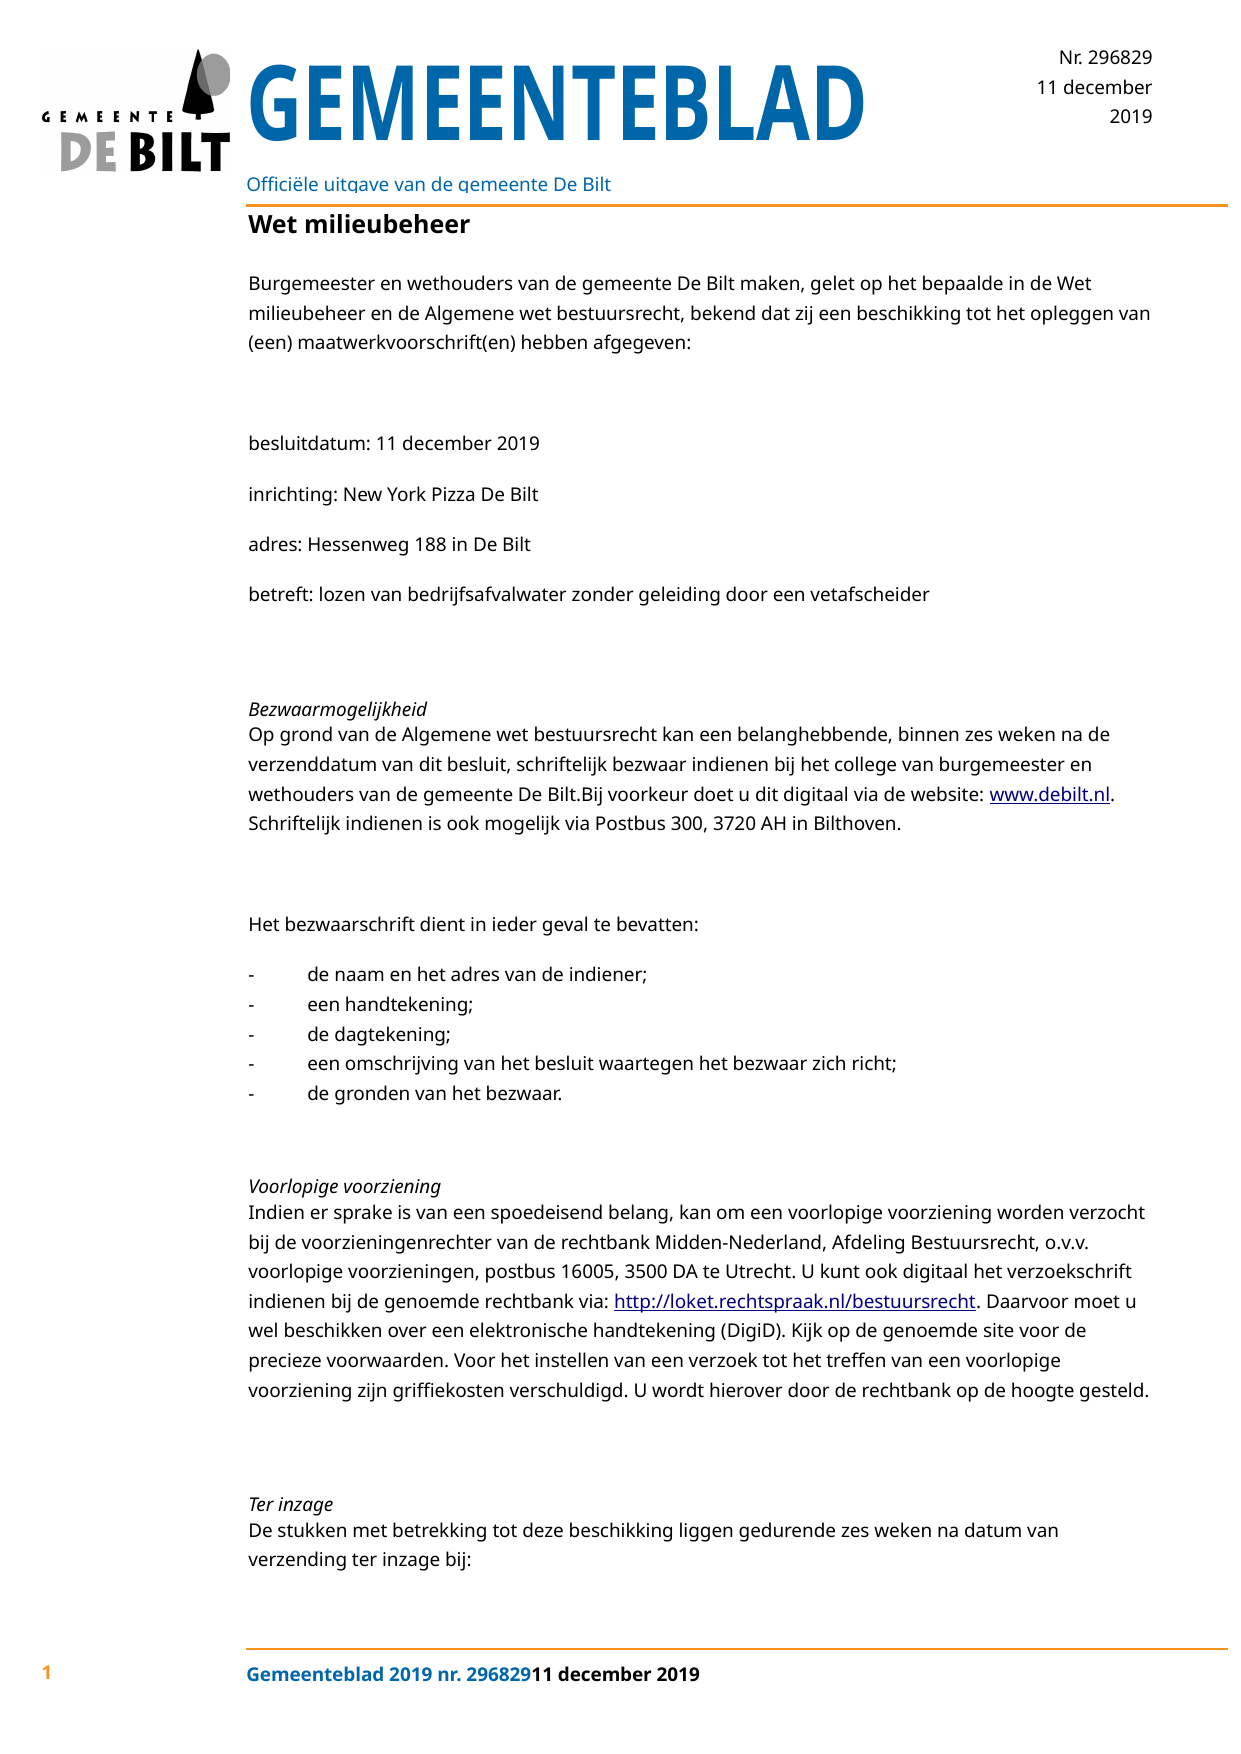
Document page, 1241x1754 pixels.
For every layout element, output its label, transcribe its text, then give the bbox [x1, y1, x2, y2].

text Indien er sprake is van een spoedeisend belang, kan om een voorlopige voorziening worden verzocht bij de voorzieningenrechter van de rechtbank Midden-Nederland, Afdeling Bestuursrecht, o.v.v. voorlopige voorzieningen, postbus 16005, 3500 DA te Utrecht. U kunt ook digitaal het verzoekschrift indienen bij de genoemde rechtbank via: http://loket.rechtspraak.nl/bestuursrecht. Daarvoor moet u wel beschikken over een elektronische handtekening (DigiD). Kijk op de genoemde site voor de precieze voorwaarden. Voor het instellen van een verzoek tot het treffen van een voorlopige voorziening zijn griffiekosten verschuldigd. U wordt hierover door de rechtbank op de hoogte gesteld. [248, 1199, 1152, 1402]
list een omschrijving van het besluit waartegen het bezwaar zich richt; [248, 1050, 1152, 1076]
text De stukken met betrekking tot deze beschikking liggen gedurende zes weken na datum van verzending ter inzage bij: [248, 1517, 1152, 1572]
text Bezwaarmogelijkheid [248, 696, 1152, 722]
text Wet milieubeheer [248, 207, 1152, 241]
list de dagtekening; [248, 1021, 1152, 1047]
text Het bezwaarschrift dient in ieder geval te bevatten: [248, 911, 1152, 937]
text besluitdatum: 11 december 2019 [248, 430, 1152, 456]
text Op grond van de Algemene wet bestuursrecht kan een belanghebbende, binnen zes weken na de verzenddatum van dit besluit, schriftelijk bezwaar indienen bij het college van burgemeester en wethouders van de gemeente De Bilt.Bij voorkeur doet u dit digitaal via de website: www.debilt.nl. Schriftelijk indienen is ook mogelijk via Postbus 300, 3720 AH in Bilthoven. [248, 722, 1152, 836]
text Voorlopige voorziening [248, 1173, 1152, 1199]
picture [41, 47, 231, 172]
text adres: Hessenweg 188 in De Bilt [248, 531, 1152, 557]
list een handtekening; [248, 991, 1152, 1017]
text inrichting: New York Pizza De Bilt [248, 481, 1152, 506]
list de naam en het adres van de indiener; [248, 962, 1152, 987]
text betreft: lozen van bedrijfsafvalwater zonder geleiding door een vetafscheider [248, 582, 1152, 607]
list de gronden van het bezwaar. [248, 1080, 1152, 1106]
text Burgemeester en wethouders van de gemeente De Bilt maken, gelet op het bepaalde in de Wet milieubeheer en de Algemene wet bestuursrecht, bekend dat zij een beschikking tot het opleggen van (een) maatwerkvoorschrift(en) hebben afgegeven: [248, 270, 1152, 355]
text Ter inzage [248, 1491, 1152, 1517]
